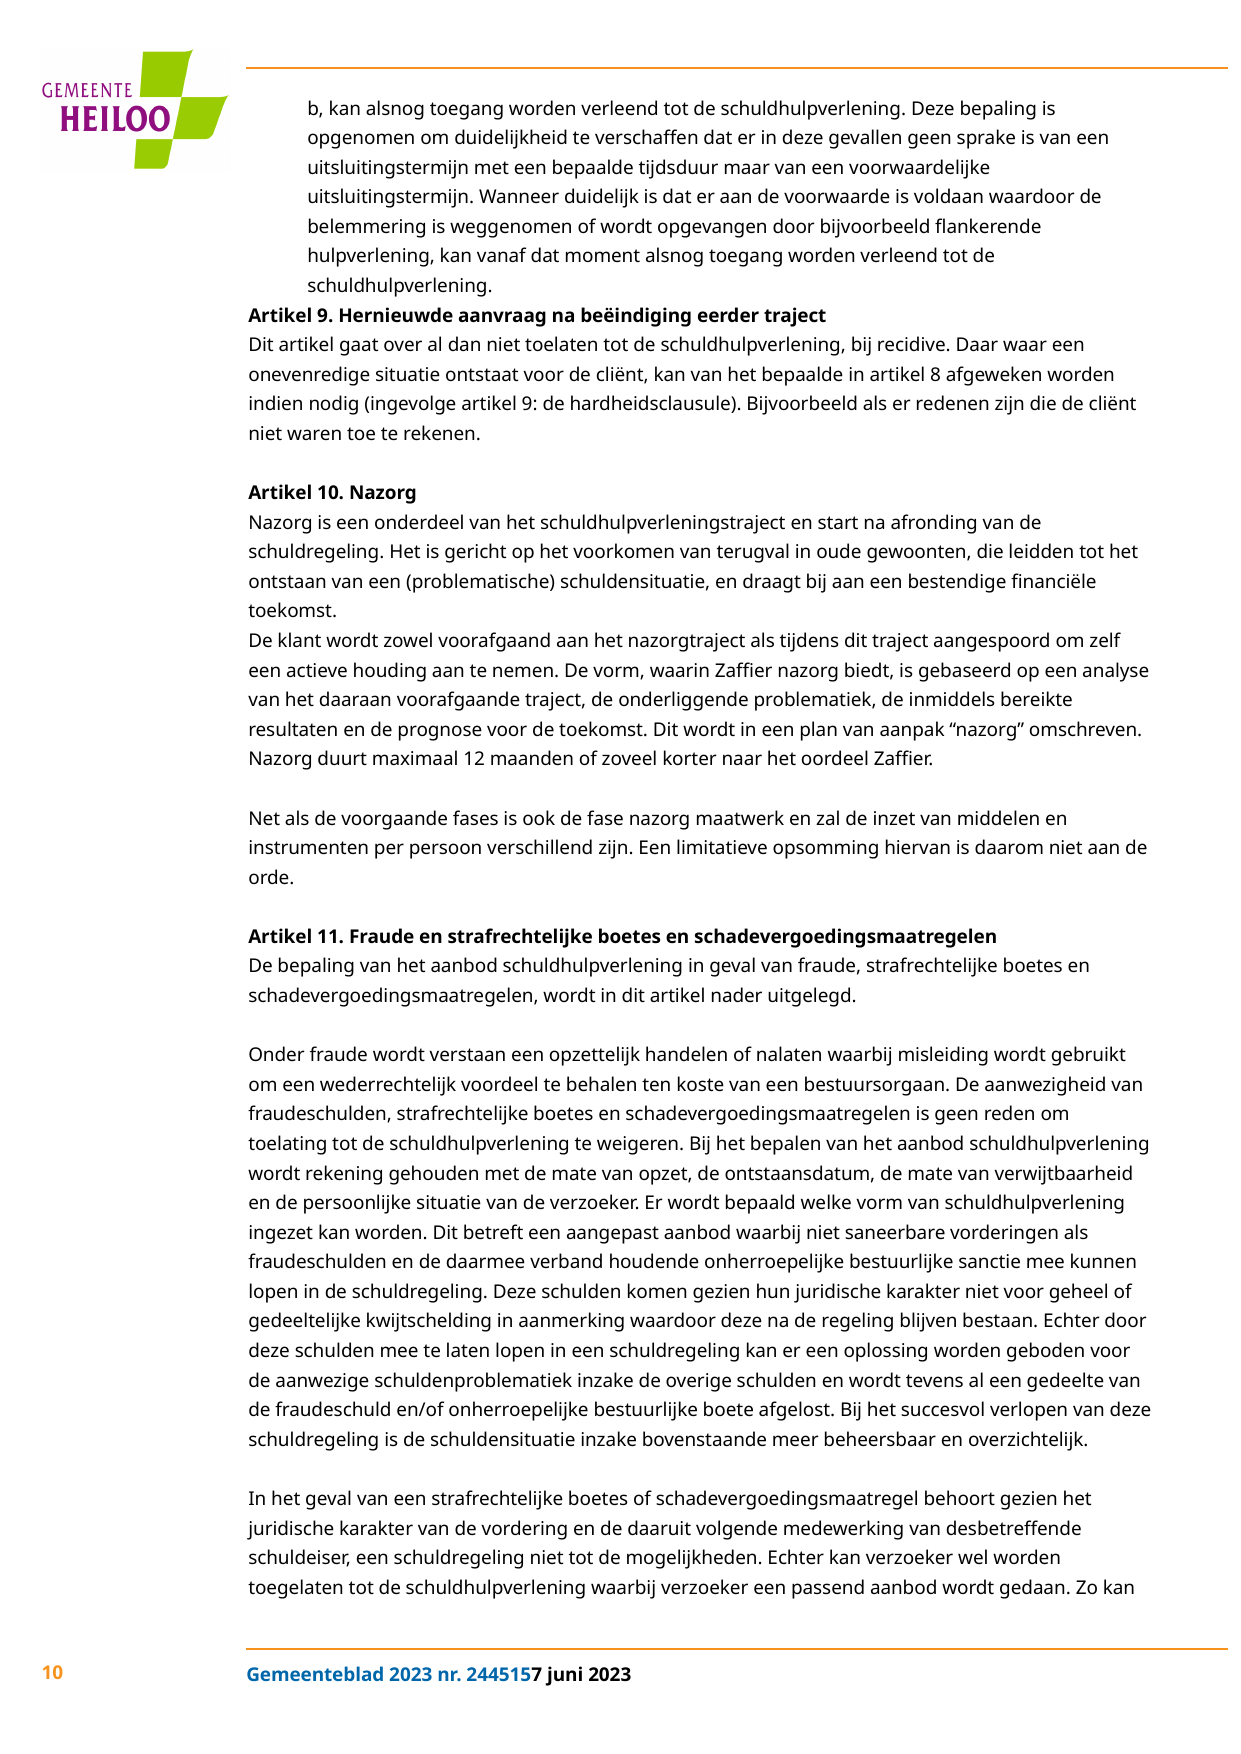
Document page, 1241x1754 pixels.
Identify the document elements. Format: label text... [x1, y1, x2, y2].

picture [41, 47, 231, 172]
text De bepaling van het aanbod schuldhulpverlening in geval van fraude, strafrechtelijke boetes en schadevergoedingsmaatregelen, wordt in dit artikel nader uitgelegd. [248, 953, 1152, 1008]
text De klant wordt zowel voorafgaand aan het nazorgtraject als tijdens dit traject aangespoord om zelf een actieve houding aan te nemen. De vorm, waarin Zaffier nazorg biedt, is gebaseerd op een analyse van het daaraan voorafgaande traject, de onderliggende problematiek, de inmiddels bereikte resultaten en de prognose voor de toekomst. Dit wordt in een plan van aanpak “nazorg” omschreven. Nazorg duurt maximaal 12 maanden of zoveel korter naar het oordeel Zaffier. [248, 627, 1152, 771]
list b, kan alsnog toegang worden verleend tot de schuldhulpverlening. Deze bepaling is opgenomen om duidelijkheid te verschaffen dat er in deze gevallen geen sprake is van een uitsluitingstermijn met een bepaalde tijdsduur maar van een voorwaardelijke uitsluitingstermijn. Wanneer duidelijk is dat er aan de voorwaarde is voldaan waardoor de belemmering is weggenomen of wordt opgevangen door bijvoorbeeld flankerende hulpverlening, kan vanaf dat moment alsnog toegang worden verleend tot de schuldhulpverlening. [248, 95, 1152, 298]
text Artikel 9. Hernieuwde aanvraag na beëindiging eerder traject [248, 302, 1152, 328]
text Nazorg is een onderdeel van het schuldhulpverleningstraject en start na afronding van de schuldregeling. Het is gericht op het voorkomen van terugval in oude gewoonten, die leidden tot het ontstaan van een (problematische) schuldensituatie, en draagt bij aan een bestendige financiële toekomst. [248, 509, 1152, 623]
text Onder fraude wordt verstaan een opzettelijk handelen of nalaten waarbij misleiding wordt gebruikt om een wederrechtelijk voordeel te behalen ten koste van een bestuursorgaan. De aanwezigheid van fraudeschulden, strafrechtelijke boetes en schadevergoedingsmaatregelen is geen reden om toelating tot de schuldhulpverlening te weigeren. Bij het bepalen van het aanbod schuldhulpverlening wordt rekening gehouden met de mate van opzet, de ontstaansdatum, de mate van verwijtbaarheid en de persoonlijke situatie van de verzoeker. Er wordt bepaald welke vorm van schuldhulpverlening ingezet kan worden. Dit betreft een aangepast aanbod waarbij niet saneerbare vorderingen als fraudeschulden en de daarmee verband houdende onherroepelijke bestuurlijke sanctie mee kunnen lopen in de schuldregeling. Deze schulden komen gezien hun juridische karakter niet voor geheel of gedeeltelijke kwijtschelding in aanmerking waardoor deze na de regeling blijven bestaan. Echter door deze schulden mee te laten lopen in een schuldregeling kan er een oplossing worden geboden voor de aanwezige schuldenproblematiek inzake de overige schulden en wordt tevens al een gedeelte van de fraudeschuld en/of onherroepelijke bestuurlijke boete afgelost. Bij het succesvol verlopen van deze schuldregeling is de schuldensituatie inzake bovenstaande meer beheersbaar en overzichtelijk. [248, 1041, 1152, 1452]
text Net als de voorgaande fases is ook de fase nazorg maatwerk en zal de inzet van middelen en instrumenten per persoon verschillend zijn. Een limitatieve opsomming hiervan is daarom niet aan de orde. [248, 805, 1152, 890]
text Artikel 11. Fraude en strafrechtelijke boetes en schadevergoedingsmaatregelen [248, 923, 1152, 949]
text Dit artikel gaat over al dan niet toelaten tot de schuldhulpverlening, bij recidive. Daar waar een onevenredige situatie ontstaat voor de cliënt, kan van het bepaalde in artikel 8 afgeweken worden indien nodig (ingevolge artikel 9: de hardheidsclausule). Bijvoorbeeld als er redenen zijn die de cliënt niet waren toe te rekenen. [248, 331, 1152, 446]
text In het geval van een strafrechtelijke boetes of schadevergoedingsmaatregel behoort gezien het juridische karakter van de vordering en de daaruit volgende medewerking van desbetreffende schuldeiser, een schuldregeling niet tot de mogelijkheden. Echter kan verzoeker wel worden toegelaten tot de schuldhulpverlening waarbij verzoeker een passend aanbod wordt gedaan. Zo kan [248, 1485, 1152, 1600]
text Artikel 10. Nazorg [248, 479, 1152, 505]
